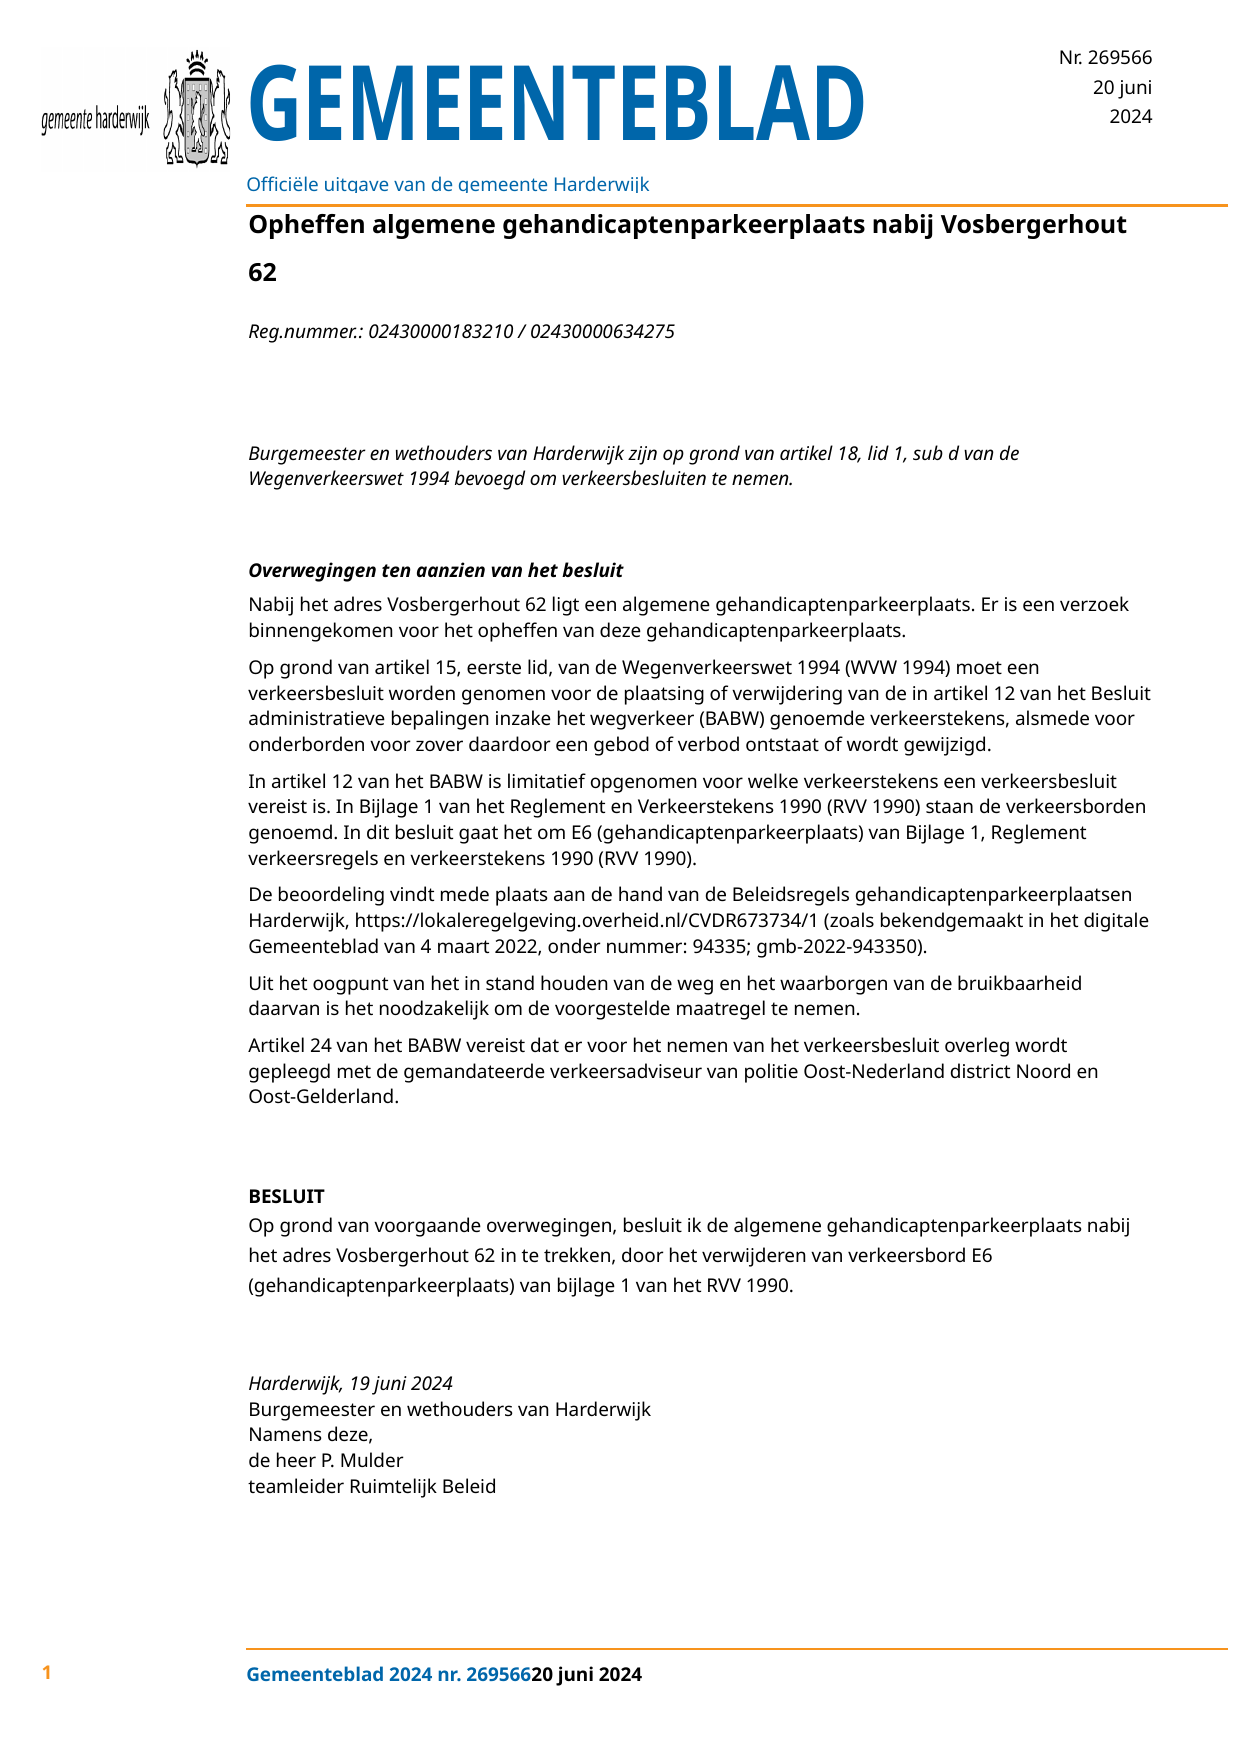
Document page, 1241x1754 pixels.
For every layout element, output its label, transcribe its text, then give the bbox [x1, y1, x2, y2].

text Burgemeester en wethouders van Harderwijk [248, 1396, 1152, 1421]
text De beoordeling vindt mede plaats aan de hand van de Beleidsregels gehandicaptenparkeerplaatsen Harderwijk, https://lokaleregelgeving.overheid.nl/CVDR673734/1 (zoals bekendgemaakt in het digitale Gemeenteblad van 4 maart 2022, onder nummer: 94335; gmb-2022-943350). [248, 882, 1152, 959]
text Nabij het adres Vosbergerhout 62 ligt een algemene gehandicaptenparkeerplaats. Er is een verzoek binnengekomen voor het opheffen van deze gehandicaptenparkeerplaats. [248, 592, 1152, 643]
text Burgemeester en wethouders van Harderwijk zijn op grond van artikel 18, lid 1, sub d van de Wegenverkeerswet 1994 bevoegd om verkeersbesluiten te nemen. [248, 440, 1152, 491]
text teamleider Ruimtelijk Beleid [248, 1473, 1152, 1499]
text Op grond van voorgaande overwegingen, besluit ik de algemene gehandicaptenparkeerplaats nabij het adres Vosbergerhout 62 in te trekken, door het verwijderen van verkeersbord E6 (gehandicaptenparkeerplaats) van bijlage 1 van het RVV 1990. [248, 1213, 1152, 1297]
text In artikel 12 van het BABW is limitatief opgenomen voor welke verkeerstekens een verkeersbesluit vereist is. In Bijlage 1 van het Reglement en Verkeerstekens 1990 (RVV 1990) staan de verkeersborden genoemd. In dit besluit gaat het om E6 (gehandicaptenparkeerplaats) van Bijlage 1, Reglement verkeersregels en verkeerstekens 1990 (RVV 1990). [248, 768, 1152, 871]
text de heer P. Mulder [248, 1447, 1152, 1473]
text Uit het oogpunt van het in stand houden van de weg en het waarborgen van de bruikbaarheid daarvan is het noodzakelijk om de voorgestelde maatregel te nemen. [248, 970, 1152, 1021]
text Opheffen algemene gehandicaptenparkeerplaats nabij Vosbergerhout 62 [248, 207, 1152, 288]
text Overwegingen ten aanzien van het besluit [248, 557, 1152, 583]
text Op grond van artikel 15, eerste lid, van de Wegenverkeerswet 1994 (WVW 1994) moet een verkeersbesluit worden genomen voor de plaatsing of verwijdering van de in artikel 12 van het Besluit administratieve bepalingen inzake het wegverkeer (BABW) genoemde verkeerstekens, alsmede voor onderborden voor zover daardoor een gebod of verbod ontstaat of wordt gewijzigd. [248, 654, 1152, 757]
text Harderwijk, 19 juni 2024 [248, 1370, 1152, 1396]
text Namens deze, [248, 1421, 1152, 1447]
text Artikel 24 van het BABW vereist dat er voor het nemen van het verkeersbesluit overleg wordt gepleegd met de gemandateerde verkeersadviseur van politie Oost-Nederland district Noord en Oost-Gelderland. [248, 1032, 1152, 1109]
text Reg.nummer.: 02430000183210 / 02430000634275 [248, 318, 1152, 344]
text BESLUIT [248, 1183, 1152, 1209]
picture [41, 47, 231, 172]
